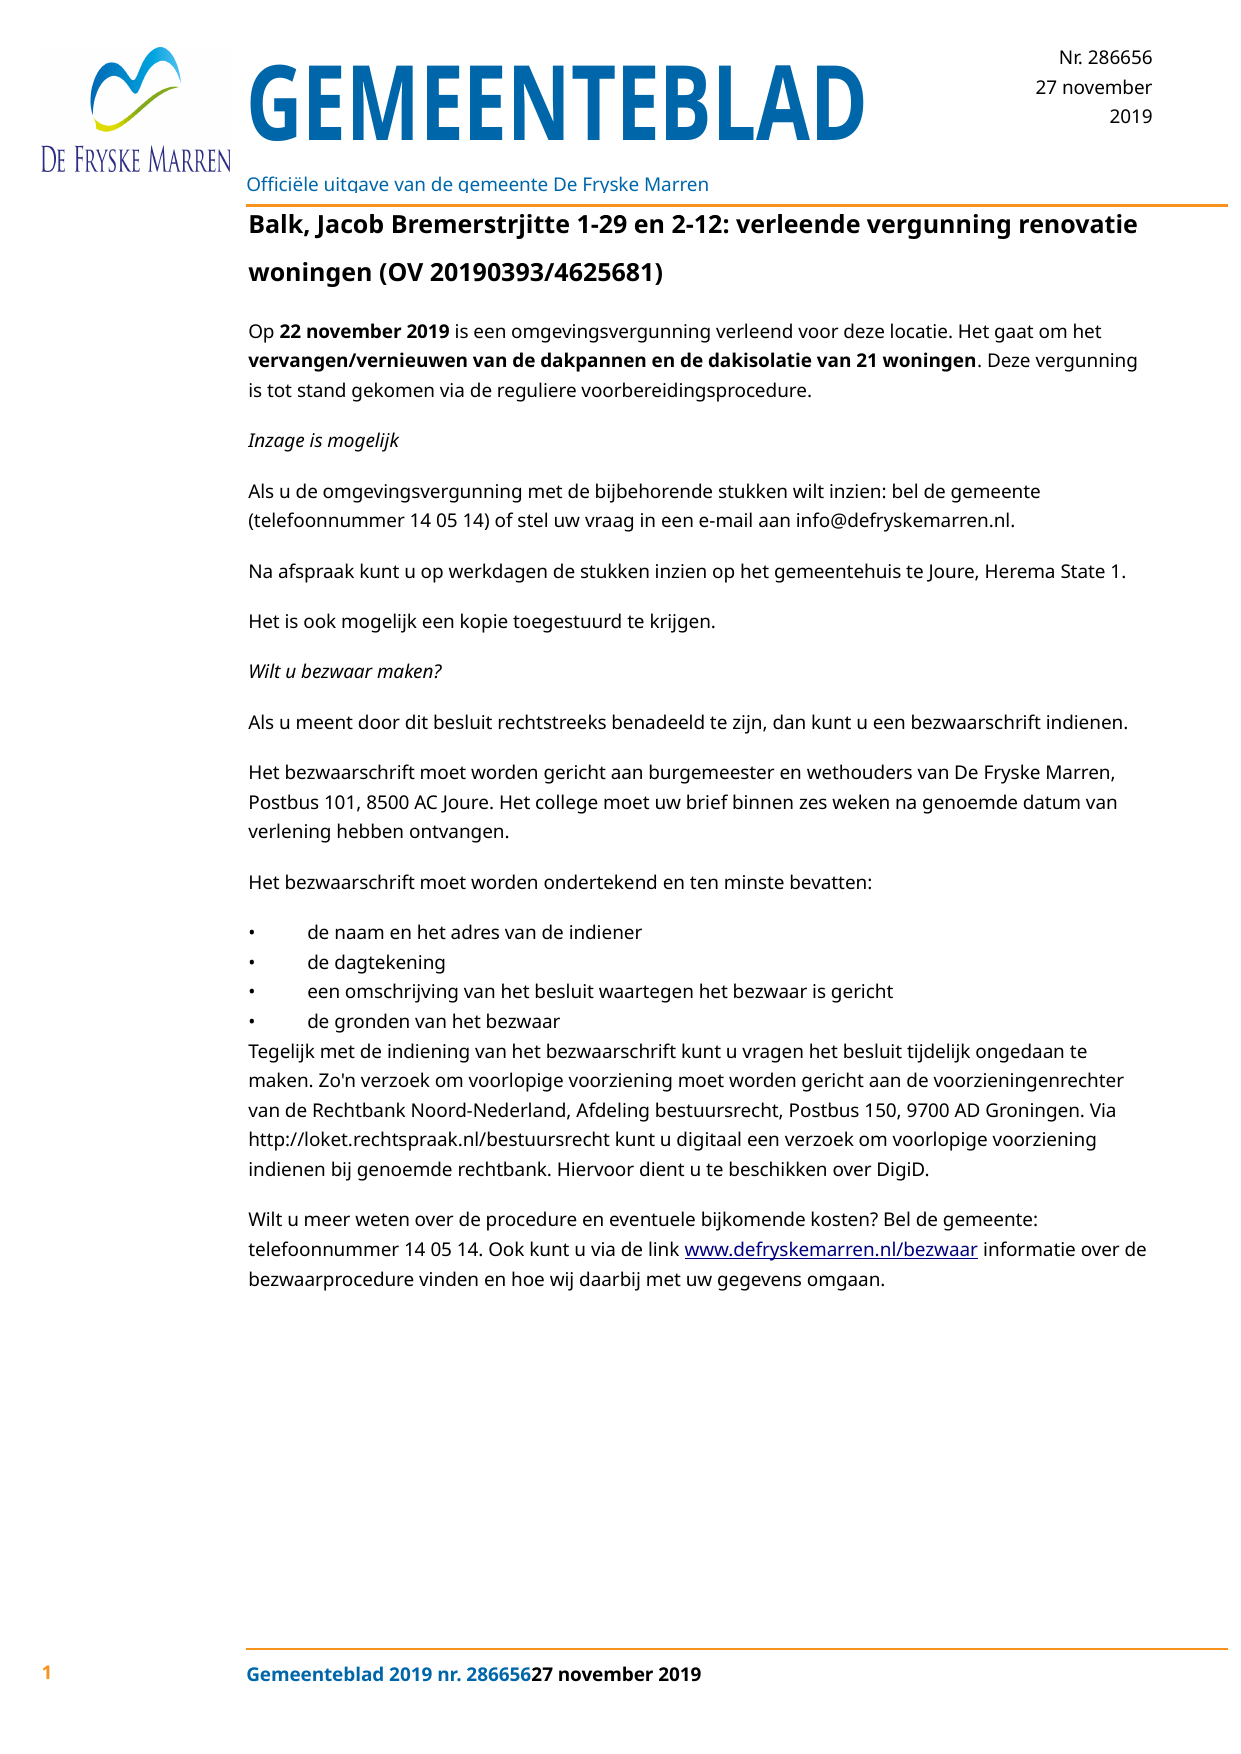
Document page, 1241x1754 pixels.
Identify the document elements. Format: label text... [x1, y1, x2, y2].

text Op 22 november 2019 is een omgevingsvergunning verleend voor deze locatie. Het gaat om het vervangen/vernieuwen van de dakpannen en de dakisolatie van 21 woningen. Deze vergunning is tot stand gekomen via de reguliere voorbereidingsprocedure. [248, 318, 1152, 403]
list de dagtekening [248, 949, 1152, 975]
text Balk, Jacob Bremerstrjitte 1-29 en 2-12: verleende vergunning renovatie woningen (OV 20190393/4625681) [248, 207, 1152, 288]
text Na afspraak kunt u op werkdagen de stukken inzien op het gemeentehuis te Joure, Herema State 1. [248, 558, 1152, 584]
text Het is ook mogelijk een kopie toegestuurd te krijgen. [248, 608, 1152, 634]
text Tegelijk met de indiening van het bezwaarschrift kunt u vragen het besluit tijdelijk ongedaan te maken. Zo'n verzoek om voorlopige voorziening moet worden gericht aan de voorzieningenrechter van de Rechtbank Noord-Nederland, Afdeling bestuursrecht, Postbus 150, 9700 AD Groningen. Via http://loket.rechtspraak.nl/bestuursrecht kunt u digitaal een verzoek om voorlopige voorziening indienen bij genoemde rechtbank. Hiervoor dient u te beschikken over DigiD. [248, 1038, 1152, 1182]
text Het bezwaarschrift moet worden ondertekend en ten minste bevatten: [248, 869, 1152, 895]
text Het bezwaarschrift moet worden gericht aan burgemeester en wethouders van De Fryske Marren, Postbus 101, 8500 AC Joure. Het college moet uw brief binnen zes weken na genoemde datum van verlening hebben ontvangen. [248, 759, 1152, 844]
text Wilt u meer weten over de procedure en eventuele bijkomende kosten? Bel de gemeente: telefoonnummer 14 05 14. Ook kunt u via de link www.defryskemarren.nl/bezwaar informatie over de bezwaarprocedure vinden en hoe wij daarbij met uw gegevens omgaan. [248, 1207, 1152, 1292]
list een omschrijving van het besluit waartegen het bezwaar is gericht [248, 979, 1152, 1004]
text Inzage is mogelijk [248, 427, 1152, 453]
picture [41, 47, 231, 172]
text Als u de omgevingsvergunning met de bijbehorende stukken wilt inzien: bel de gemeente (telefoonnummer 14 05 14) of stel uw vraag in een e-mail aan info@defryskemarren.nl. [248, 478, 1152, 533]
text Als u meent door dit besluit rechtstreeks benadeeld te zijn, dan kunt u een bezwaarschrift indienen. [248, 709, 1152, 735]
list de gronden van het bezwaar [248, 1008, 1152, 1034]
text Wilt u bezwaar maken? [248, 659, 1152, 684]
list de naam en het adres van de indiener [248, 919, 1152, 945]
